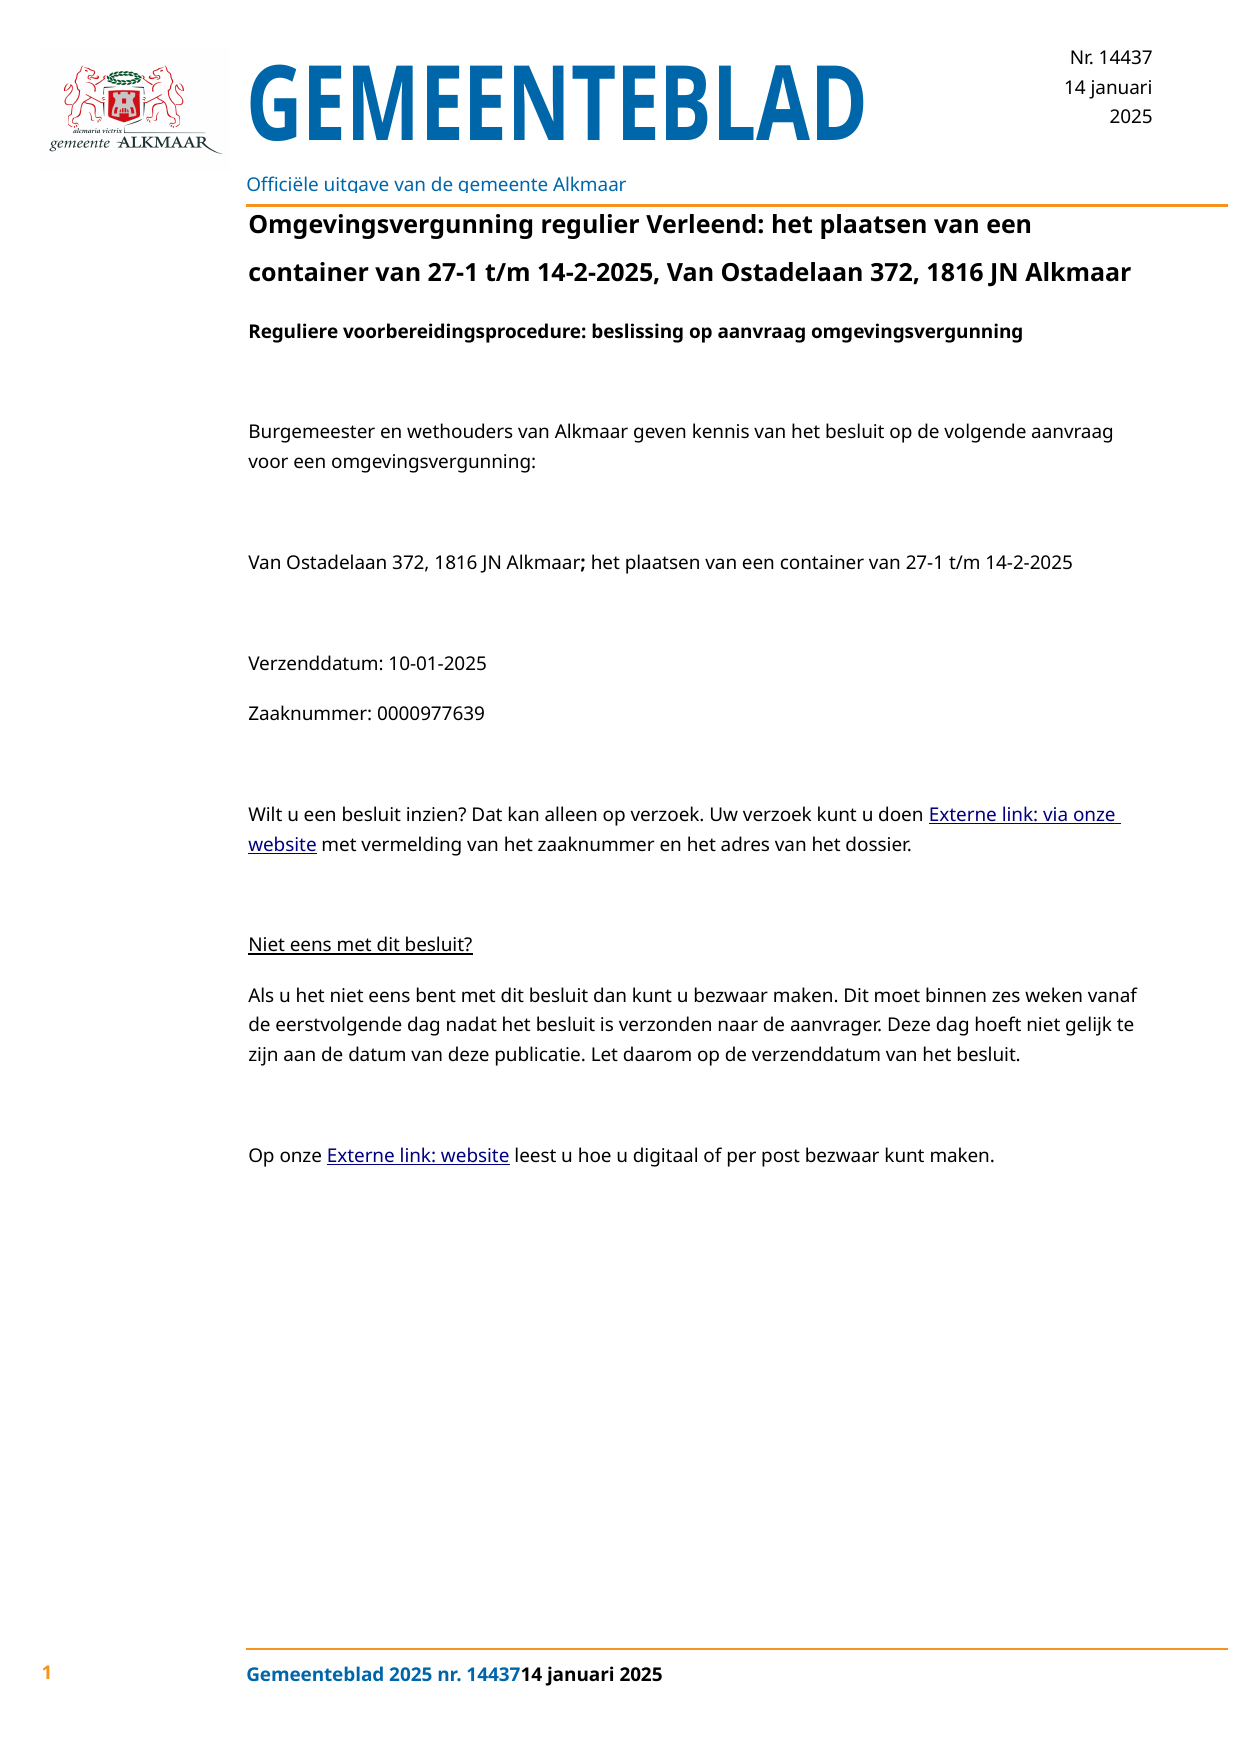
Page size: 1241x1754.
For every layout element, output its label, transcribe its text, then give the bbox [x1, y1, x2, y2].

text Verzenddatum: 10-01-2025 [248, 650, 1152, 676]
text Zaaknummer: 0000977639 [248, 700, 1152, 726]
text Reguliere voorbereidingsprocedure: beslissing op aanvraag omgevingsvergunning [248, 318, 1152, 344]
text Op onze Externe link: website leest u hoe u digitaal of per post bezwaar kunt maken. [248, 1142, 1152, 1168]
text Wilt u een besluit inzien? Dat kan alleen op verzoek. Uw verzoek kunt u doen Externe link: via onze website met vermelding van het zaaknummer en het adres van het dossier. [248, 801, 1152, 857]
picture [41, 47, 231, 172]
text Omgevingsvergunning regulier Verleend: het plaatsen van een container van 27-1 t/m 14-2-2025, Van Ostadelaan 372, 1816 JN Alkmaar [248, 207, 1152, 288]
text Niet eens met dit besluit? [248, 932, 1152, 957]
text Van Ostadelaan 372, 1816 JN Alkmaar; het plaatsen van een container van 27-1 t/m 14-2-2025 [248, 549, 1152, 575]
text Burgemeester en wethouders van Alkmaar geven kennis van het besluit op de volgende aanvraag voor een omgevingsvergunning: [248, 419, 1152, 474]
text Als u het niet eens bent met dit besluit dan kunt u bezwaar maken. Dit moet binnen zes weken vanaf de eerstvolgende dag nadat het besluit is verzonden naar de aanvrager. Deze dag hoeft niet gelijk te zijn aan de datum van deze publicatie. Let daarom op de verzenddatum van het besluit. [248, 982, 1152, 1067]
